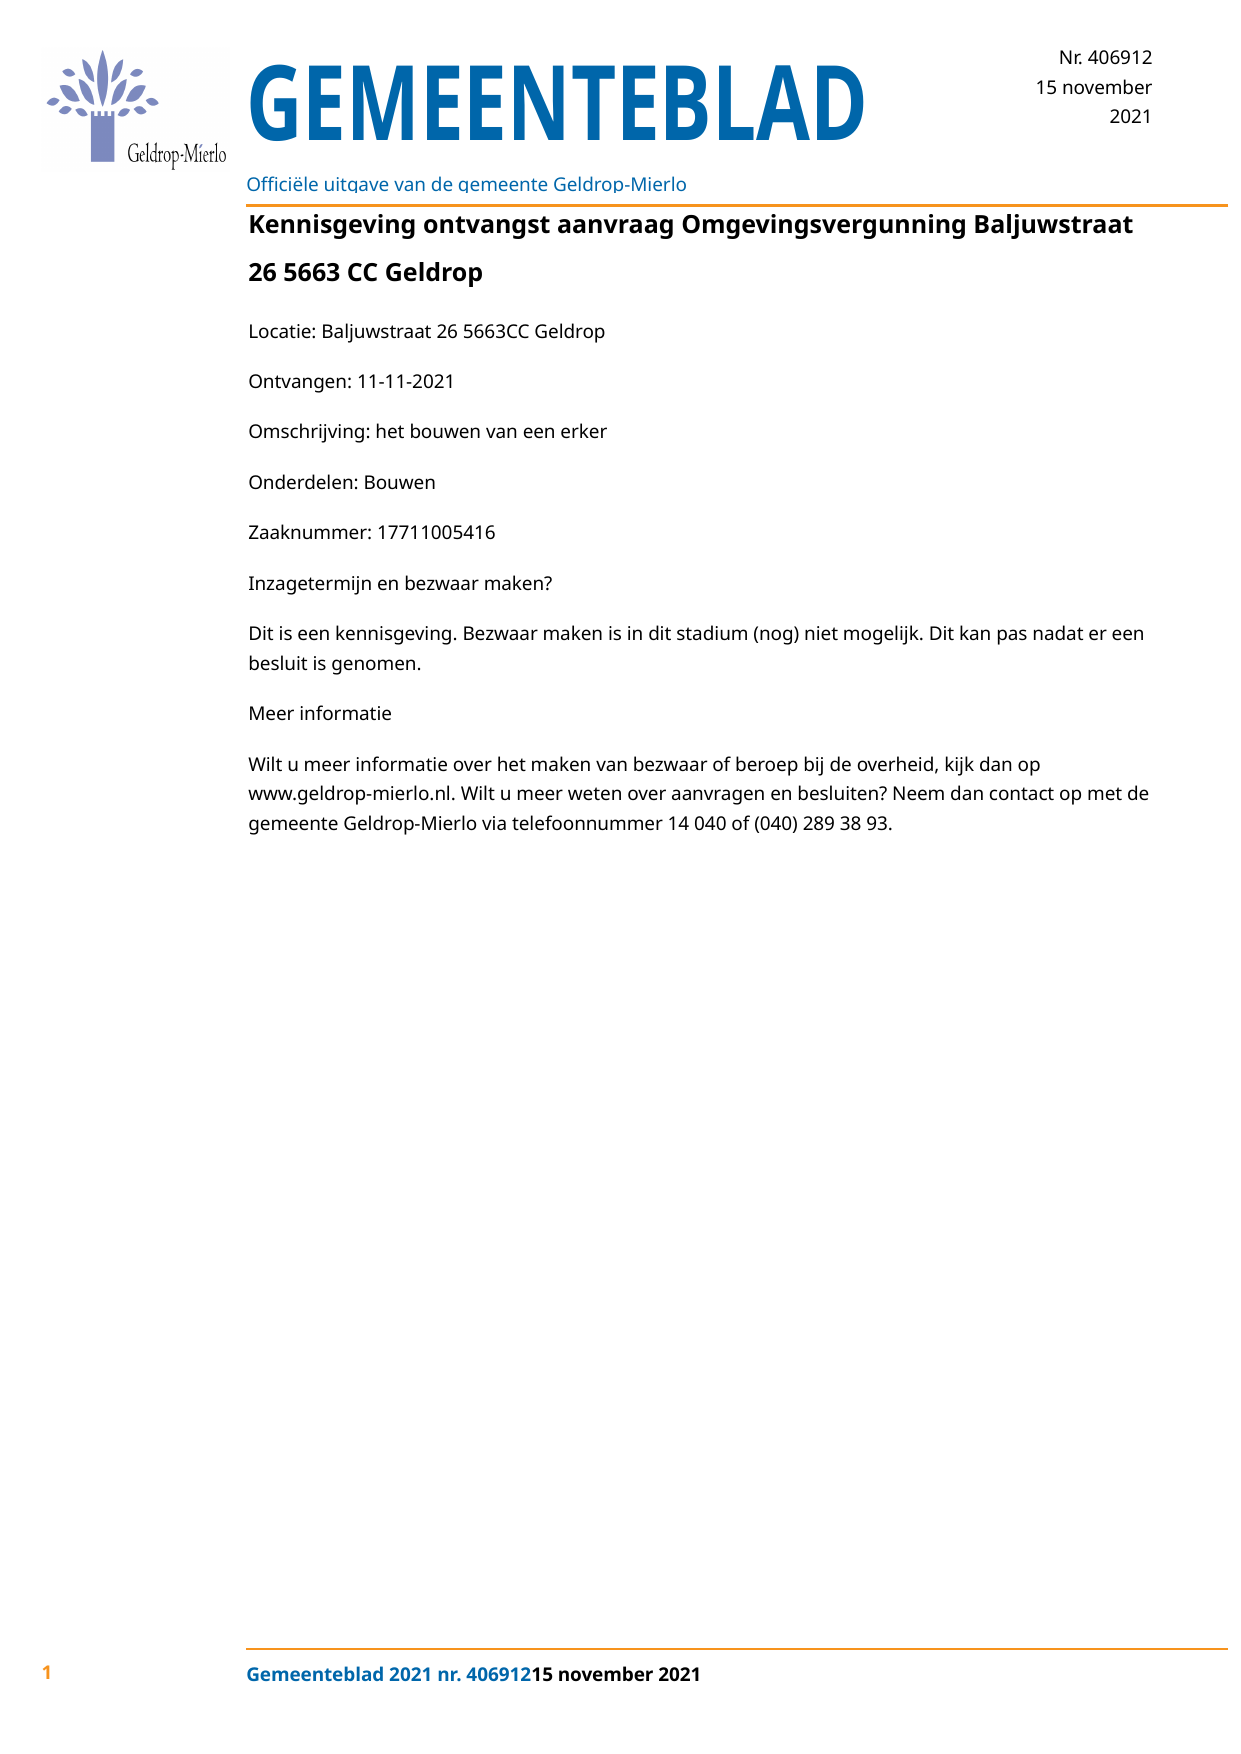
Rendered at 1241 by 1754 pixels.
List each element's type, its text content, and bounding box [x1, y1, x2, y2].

text Onderdelen: Bouwen [248, 469, 1152, 495]
text Locatie: Baljuwstraat 26 5663CC Geldrop [248, 318, 1152, 344]
text Wilt u meer informatie over het maken van bezwaar of beroep bij de overheid, kijk dan op www.geldrop-mierlo.nl. Wilt u meer weten over aanvragen en besluiten? Neem dan contact op met de gemeente Geldrop-Mierlo via telefoonnummer 14 040 of (040) 289 38 93. [248, 751, 1152, 836]
picture [41, 47, 231, 172]
text Zaaknummer: 17711005416 [248, 519, 1152, 545]
text Inzagetermijn en bezwaar maken? [248, 570, 1152, 596]
text Omschrijving: het bouwen van een erker [248, 419, 1152, 444]
text Kennisgeving ontvangst aanvraag Omgevingsvergunning Baljuwstraat 26 5663 CC Geldrop [248, 207, 1152, 288]
text Dit is een kennisgeving. Bezwaar maken is in dit stadium (nog) niet mogelijk. Dit kan pas nadat er een besluit is genomen. [248, 620, 1152, 676]
text Ontvangen: 11-11-2021 [248, 368, 1152, 394]
text Meer informatie [248, 700, 1152, 726]
